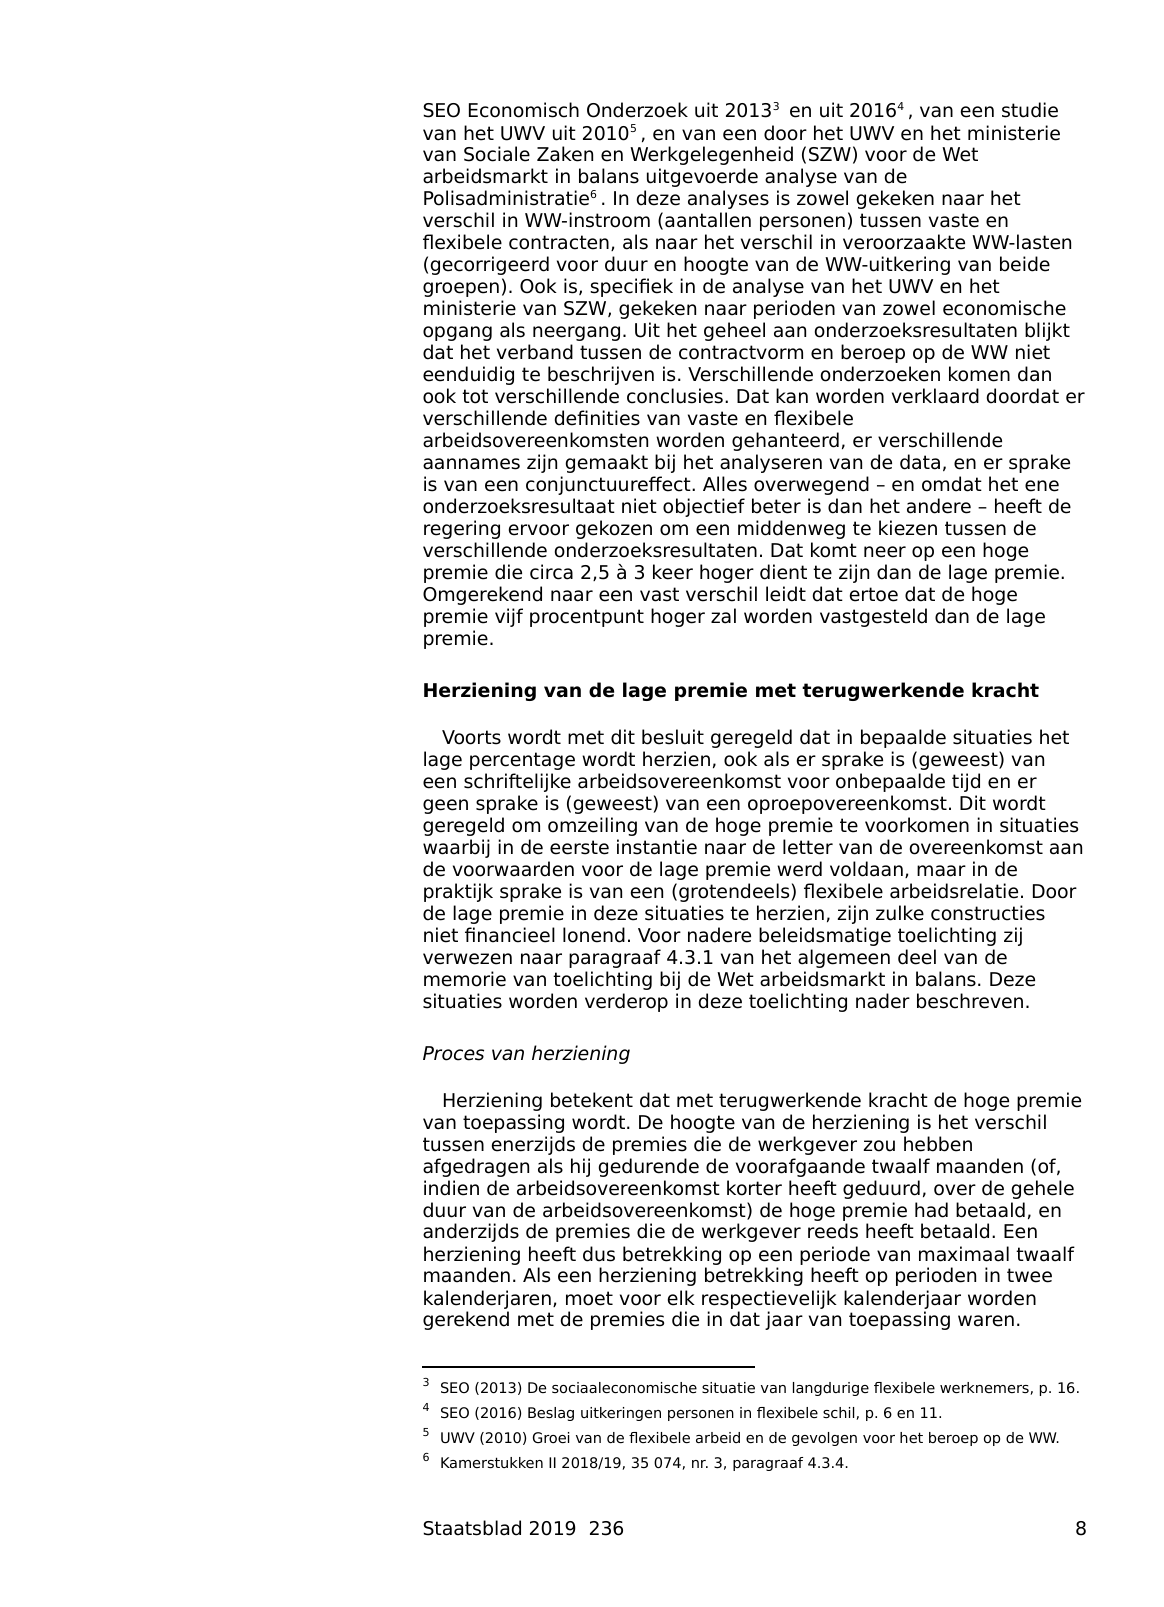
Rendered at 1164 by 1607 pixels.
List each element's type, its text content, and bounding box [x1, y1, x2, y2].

text UWV (2010) Groei van de flexibele arbeid en de gevolgen voor het beroep op de WW. [422, 1426, 1087, 1448]
text Kamerstukken II 2018/19, 35 074, nr. 3, paragraaf 4.3.4. [422, 1451, 1087, 1473]
subtitle Proces van herziening [422, 1043, 1087, 1064]
text SEO (2016) Beslag uitkeringen personen in flexibele schil, p. 6 en 11. [422, 1401, 1087, 1423]
subtitle Herziening van de lage premie met terugwerkende kracht [422, 680, 1087, 702]
text Herziening betekent dat met terugwerkende kracht de hoge premie van toepassing wordt. De hoogte van de herziening is het verschil tussen enerzijds de premies die de werkgever zou hebben afgedragen als hij gedurende de voorafgaande twaalf maanden (of, indien de arbeidsovereenkomst korter heeft geduurd, over de gehele duur van de arbeidsovereenkomst) de hoge premie had betaald, en anderzijds de premies die de werkgever reeds heeft betaald. Een herziening heeft dus betrekking op een periode van maximaal twaalf maanden. Als een herziening betrekking heeft op perioden in twee kalenderjaren, moet voor elk respectievelijk kalenderjaar worden gerekend met de premies die in dat jaar van toepassing waren. [422, 1089, 1087, 1331]
text Voorts wordt met dit besluit geregeld dat in bepaalde situaties het lage percentage wordt herzien, ook als er sprake is (geweest) van een schriftelijke arbeidsovereenkomst voor onbepaalde tijd en er geen sprake is (geweest) van een oproepovereenkomst. Dit wordt geregeld om omzeiling van de hoge premie te voorkomen in situaties waarbij in de eerste instantie naar de letter van de overeenkomst aan de voorwaarden voor de lage premie werd voldaan, maar in de praktijk sprake is van een (grotendeels) flexibele arbeidsrelatie. Door de lage premie in deze situaties te herzien, zijn zulke constructies niet financieel lonend. Voor nadere beleidsmatige toelichting zij verwezen naar paragraaf 4.3.1 van het algemeen deel van de memorie van toelichting bij de Wet arbeidsmarkt in balans. Deze situaties worden verderop in deze toelichting nader beschreven. [422, 727, 1087, 1013]
text SEO Economisch Onderzoek uit 2013 en uit 2016, van een studie van het UWV uit 2010, en van een door het UWV en het ministerie van Sociale Zaken en Werkgelegenheid (SZW) voor de Wet arbeidsmarkt in balans uitgevoerde analyse van de Polisadministratie. In deze analyses is zowel gekeken naar het verschil in WW-instroom (aantallen personen) tussen vaste en flexibele contracten, als naar het verschil in veroorzaakte WW-lasten (gecorrigeerd voor duur en hoogte van de WW-uitkering van beide groepen). Ook is, specifiek in de analyse van het UWV en het ministerie van SZW, gekeken naar perioden van zowel economische opgang als neergang. Uit het geheel aan onderzoeksresultaten blijkt dat het verband tussen de contractvorm en beroep op de WW niet eenduidig te beschrijven is. Verschillende onderzoeken komen dan ook tot verschillende conclusies. Dat kan worden verklaard doordat er verschillende definities van vaste en flexibele arbeidsovereenkomsten worden gehanteerd, er verschillende aannames zijn gemaakt bij het analyseren van de data, en er sprake is van een conjunctuureffect. Alles overwegend – en omdat het ene onderzoeksresultaat niet objectief beter is dan het andere – heeft de regering ervoor gekozen om een middenweg te kiezen tussen de verschillende onderzoeksresultaten. Dat komt neer op een hoge premie die circa 2,5 à 3 keer hoger dient te zijn dan de lage premie. Omgerekend naar een vast verschil leidt dat ertoe dat de hoge premie vijf procentpunt hoger zal worden vastgesteld dan de lage premie. [422, 100, 1087, 650]
text SEO (2013) De sociaaleconomische situatie van langdurige flexibele werknemers, p. 16. [422, 1376, 1087, 1398]
